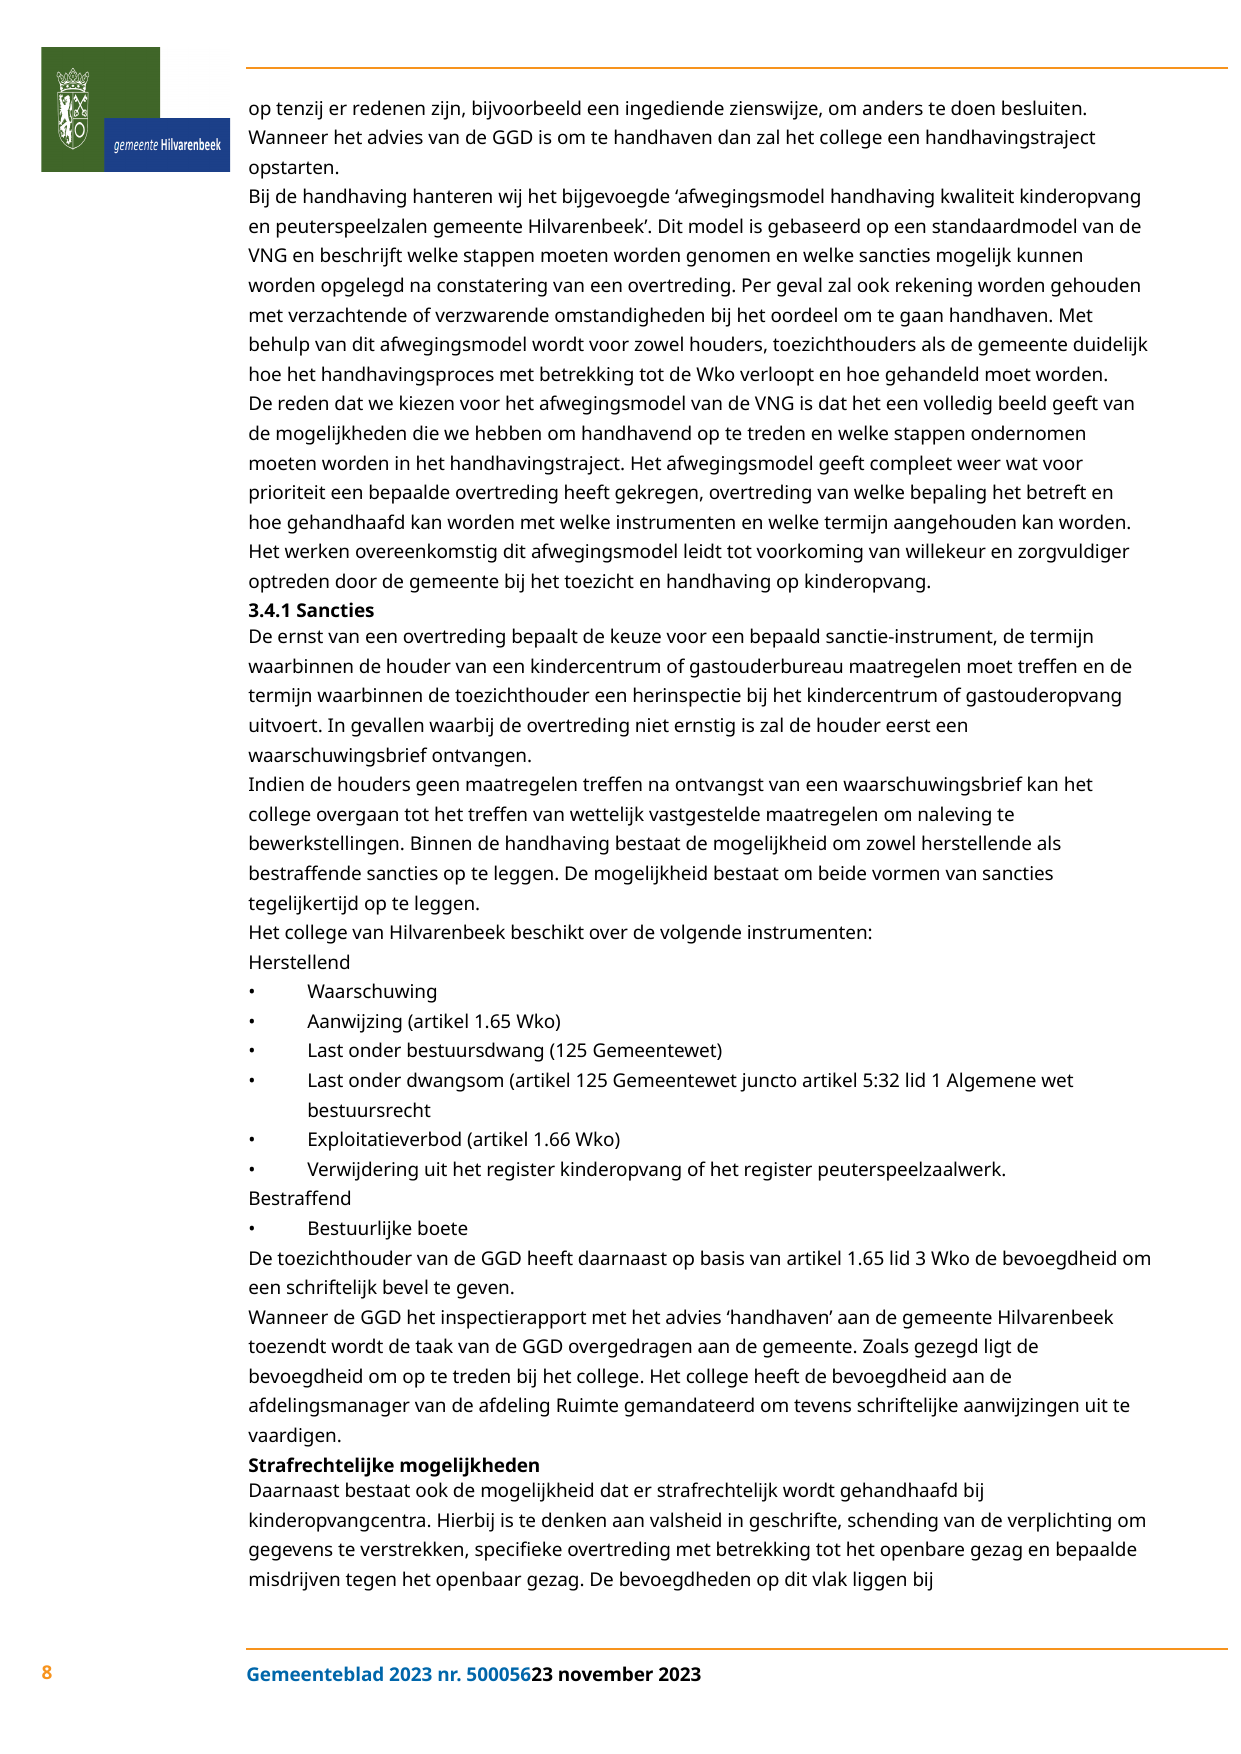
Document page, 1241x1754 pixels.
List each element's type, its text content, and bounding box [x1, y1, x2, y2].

text De ernst van een overtreding bepaalt de keuze voor een bepaald sanctie-instrument, de termijn waarbinnen de houder van een kindercentrum of gastouderbureau maatregelen moet treffen en de termijn waarbinnen de toezichthouder een herinspectie bij het kindercentrum of gastouderopvang uitvoert. In gevallen waarbij de overtreding niet ernstig is zal de houder eerst een waarschuwingsbrief ontvangen. [248, 623, 1152, 767]
list Verwijdering uit het register kinderopvang of het register peuterspeelzaalwerk. [248, 1156, 1152, 1182]
text Het college van Hilvarenbeek beschikt over de volgende instrumenten: [248, 919, 1152, 945]
text Daarnaast bestaat ook de mogelijkheid dat er strafrechtelijk wordt gehandhaafd bij kinderopvangcentra. Hierbij is te denken aan valsheid in geschrifte, schending van de verplichting om gegevens te verstrekken, specifieke overtreding met betrekking tot het openbare gezag en bepaalde misdrijven tegen het openbaar gezag. De bevoegdheden op dit vlak liggen bij [248, 1477, 1152, 1592]
text Herstellend [248, 949, 1152, 974]
list Aanwijzing (artikel 1.65 Wko) [248, 1008, 1152, 1034]
text 3.4.1 Sancties [248, 598, 1152, 623]
text Wanneer de GGD het inspectierapport met het advies ‘handhaven’ aan de gemeente Hilvarenbeek toezendt wordt de taak van de GGD overgedragen aan de gemeente. Zoals gezegd ligt de bevoegdheid om op te treden bij het college. Het college heeft de bevoegdheid aan de afdelingsmanager van de afdeling Ruimte gemandateerd om tevens schriftelijke aanwijzingen uit te vaardigen. [248, 1304, 1152, 1448]
text Strafrechtelijke mogelijkheden [248, 1452, 1152, 1477]
list Waarschuwing [248, 978, 1152, 1004]
list Exploitatieverbod (artikel 1.66 Wko) [248, 1126, 1152, 1152]
text Indien de houders geen maatregelen treffen na ontvangst van een waarschuwingsbrief kan het college overgaan tot het treffen van wettelijk vastgestelde maatregelen om naleving te bewerkstellingen. Binnen de handhaving bestaat de mogelijkheid om zowel herstellende als bestraffende sancties op te leggen. De mogelijkheid bestaat om beide vormen van sancties tegelijkertijd op te leggen. [248, 771, 1152, 915]
text Bestraffend [248, 1186, 1152, 1211]
text op tenzij er redenen zijn, bijvoorbeeld een ingediende zienswijze, om anders te doen besluiten. Wanneer het advies van de GGD is om te handhaven dan zal het college een handhavingstraject opstarten. [248, 95, 1152, 180]
list Bestuurlijke boete [248, 1215, 1152, 1241]
text De toezichthouder van de GGD heeft daarnaast op basis van artikel 1.65 lid 3 Wko de bevoegdheid om een schriftelijk bevel te geven. [248, 1245, 1152, 1300]
picture [41, 47, 231, 172]
list Last onder dwangsom (artikel 125 Gemeentewet juncto artikel 5:32 lid 1 Algemene wet bestuursrecht [248, 1067, 1152, 1122]
text Bij de handhaving hanteren wij het bijgevoegde ‘afwegingsmodel handhaving kwaliteit kinderopvang en peuterspeelzalen gemeente Hilvarenbeek’. Dit model is gebaseerd op een standaardmodel van de VNG en beschrijft welke stappen moeten worden genomen en welke sancties mogelijk kunnen worden opgelegd na constatering van een overtreding. Per geval zal ook rekening worden gehouden met verzachtende of verzwarende omstandigheden bij het oordeel om te gaan handhaven. Met behulp van dit afwegingsmodel wordt voor zowel houders, toezichthouders als de gemeente duidelijk hoe het handhavingsproces met betrekking tot de Wko verloopt en hoe gehandeld moet worden. [248, 183, 1152, 387]
text De reden dat we kiezen voor het afwegingsmodel van de VNG is dat het een volledig beeld geeft van de mogelijkheden die we hebben om handhavend op te treden en welke stappen ondernomen moeten worden in het handhavingstraject. Het afwegingsmodel geeft compleet weer wat voor prioriteit een bepaalde overtreding heeft gekregen, overtreding van welke bepaling het betreft en hoe gehandhaafd kan worden met welke instrumenten en welke termijn aangehouden kan worden. Het werken overeenkomstig dit afwegingsmodel leidt tot voorkoming van willekeur en zorgvuldiger optreden door de gemeente bij het toezicht en handhaving op kinderopvang. [248, 391, 1152, 594]
list Last onder bestuursdwang (125 Gemeentewet) [248, 1038, 1152, 1063]
